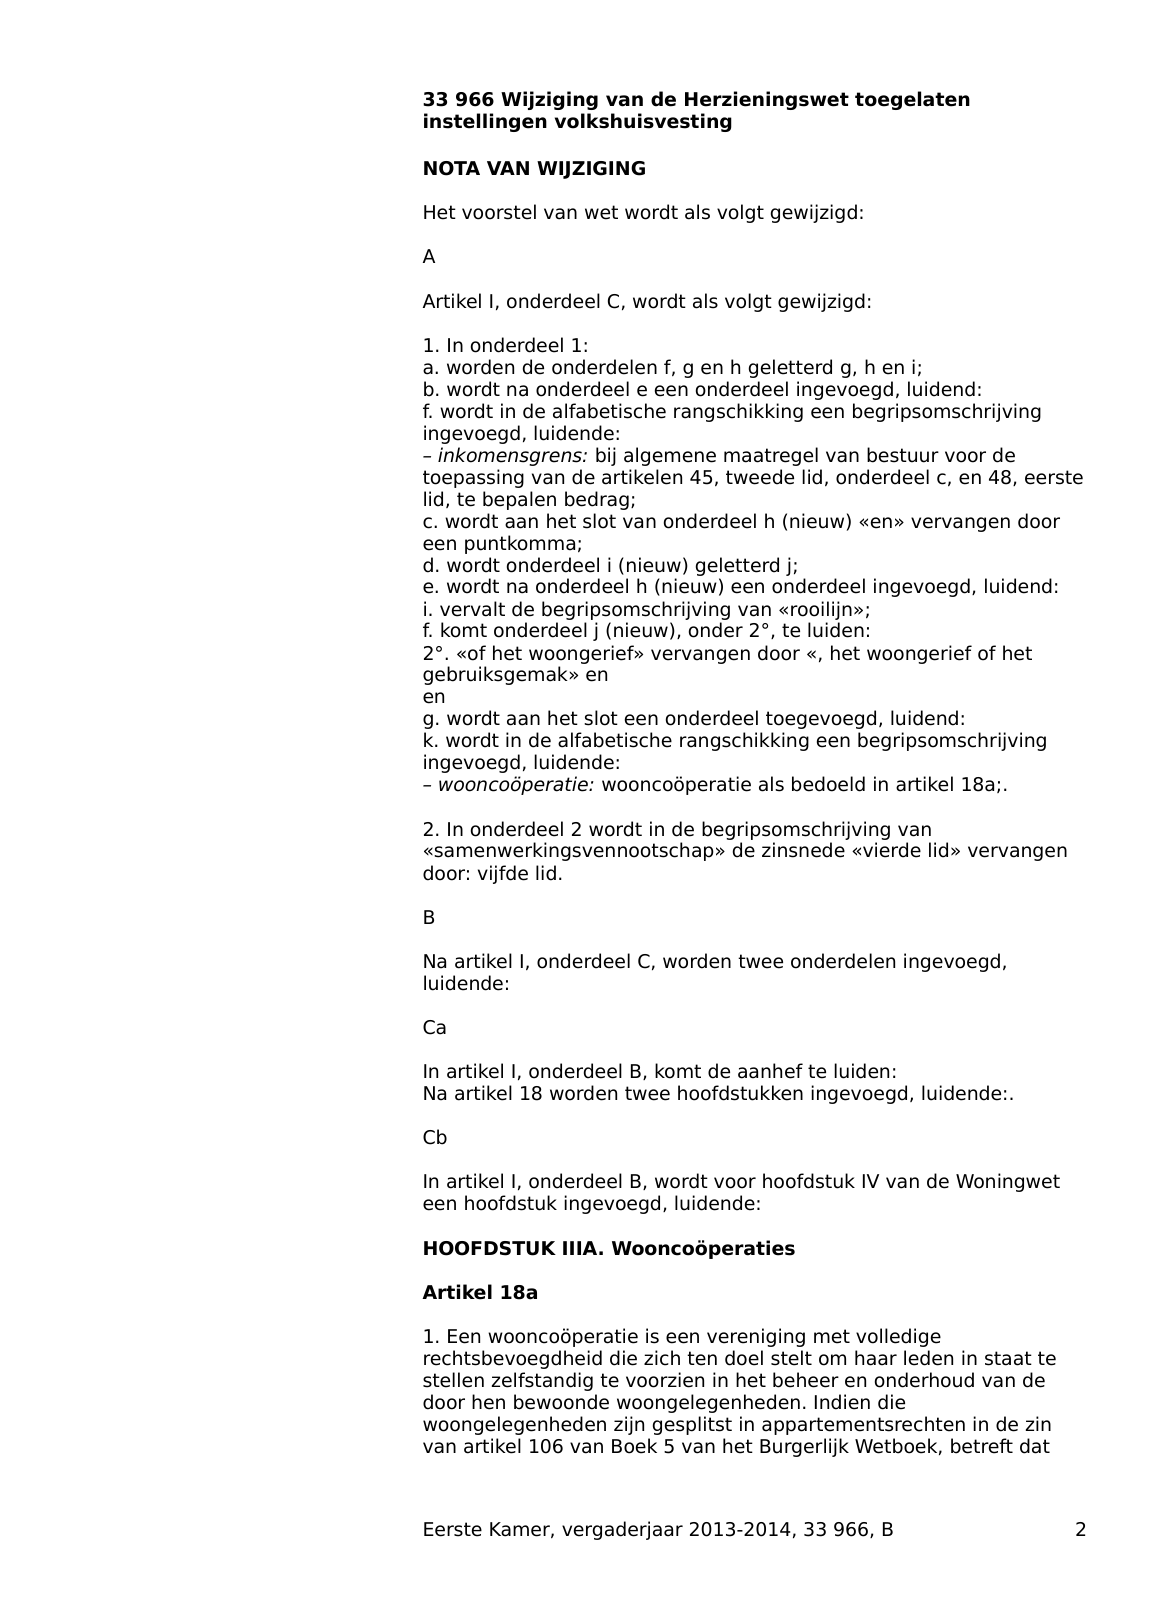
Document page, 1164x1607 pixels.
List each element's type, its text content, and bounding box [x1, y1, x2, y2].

text In artikel I, onderdeel B, wordt voor hoofdstuk IV van de Woningwet een hoofdstuk ingevoegd, luidende: [422, 1171, 1087, 1215]
text f. komt onderdeel j (nieuw), onder 2°, te luiden: [422, 620, 1087, 642]
subtitle 33 966 Wijziging van de Herzieningswet toegelaten instellingen volkshuisvesting [422, 89, 1087, 133]
text Na artikel 18 worden twee hoofdstukken ingevoegd, luidende:. [422, 1083, 1087, 1105]
text en [422, 686, 1087, 708]
text 1. In onderdeel 1: [422, 335, 1087, 357]
text – wooncoöperatie: wooncoöperatie als bedoeld in artikel 18a;. [422, 774, 1087, 796]
text Artikel I, onderdeel C, wordt als volgt gewijzigd: [422, 291, 1087, 312]
text e. wordt na onderdeel h (nieuw) een onderdeel ingevoegd, luidend: [422, 576, 1087, 598]
text g. wordt aan het slot een onderdeel toegevoegd, luidend: [422, 708, 1087, 730]
text d. wordt onderdeel i (nieuw) geletterd j; [422, 554, 1087, 576]
text 2. In onderdeel 2 wordt in de begripsomschrijving van «samenwerkingsvennootschap» de zinsnede «vierde lid» vervangen door: vijfde lid. [422, 818, 1087, 884]
text k. wordt in de alfabetische rangschikking een begripsomschrijving ingevoegd, luidende: [422, 730, 1087, 774]
text c. wordt aan het slot van onderdeel h (nieuw) «en» vervangen door een puntkomma; [422, 511, 1087, 554]
subtitle B [422, 907, 1087, 928]
text 1. Een wooncoöperatie is een vereniging met volledige rechtsbevoegdheid die zich ten doel stelt om haar leden in staat te stellen zelfstandig te voorzien in het beheer en onderhoud van de door hen bewoonde woongelegenheden. Indien die woongelegenheden zijn gesplitst in appartementsrechten in de zin van artikel 106 van Boek 5 van het Burgerlijk Wetboek, betreft dat [422, 1326, 1087, 1458]
text i. vervalt de begripsomschrijving van «rooilijn»; [422, 598, 1087, 620]
text In artikel I, onderdeel B, komt de aanhef te luiden: [422, 1061, 1087, 1083]
subtitle Cb [422, 1127, 1087, 1149]
text b. wordt na onderdeel e een onderdeel ingevoegd, luidend: [422, 379, 1087, 401]
text Het voorstel van wet wordt als volgt gewijzigd: [422, 202, 1087, 224]
text – inkomensgrens: bij algemene maatregel van bestuur voor de toepassing van de artikelen 45, tweede lid, onderdeel c, en 48, eerste lid, te bepalen bedrag; [422, 444, 1087, 511]
subtitle Artikel 18a [422, 1282, 1087, 1304]
text Na artikel I, onderdeel C, worden twee onderdelen ingevoegd, luidende: [422, 951, 1087, 995]
text 2°. «of het woongerief» vervangen door «, het woongerief of het gebruiksgemak» en [422, 642, 1087, 686]
subtitle NOTA VAN WIJZIGING [422, 158, 1087, 180]
subtitle Ca [422, 1017, 1087, 1039]
subtitle A [422, 246, 1087, 268]
text a. worden de onderdelen f, g en h geletterd g, h en i; [422, 357, 1087, 379]
text f. wordt in de alfabetische rangschikking een begripsomschrijving ingevoegd, luidende: [422, 401, 1087, 444]
subtitle HOOFDSTUK IIIA. Wooncoöperaties [422, 1237, 1087, 1259]
